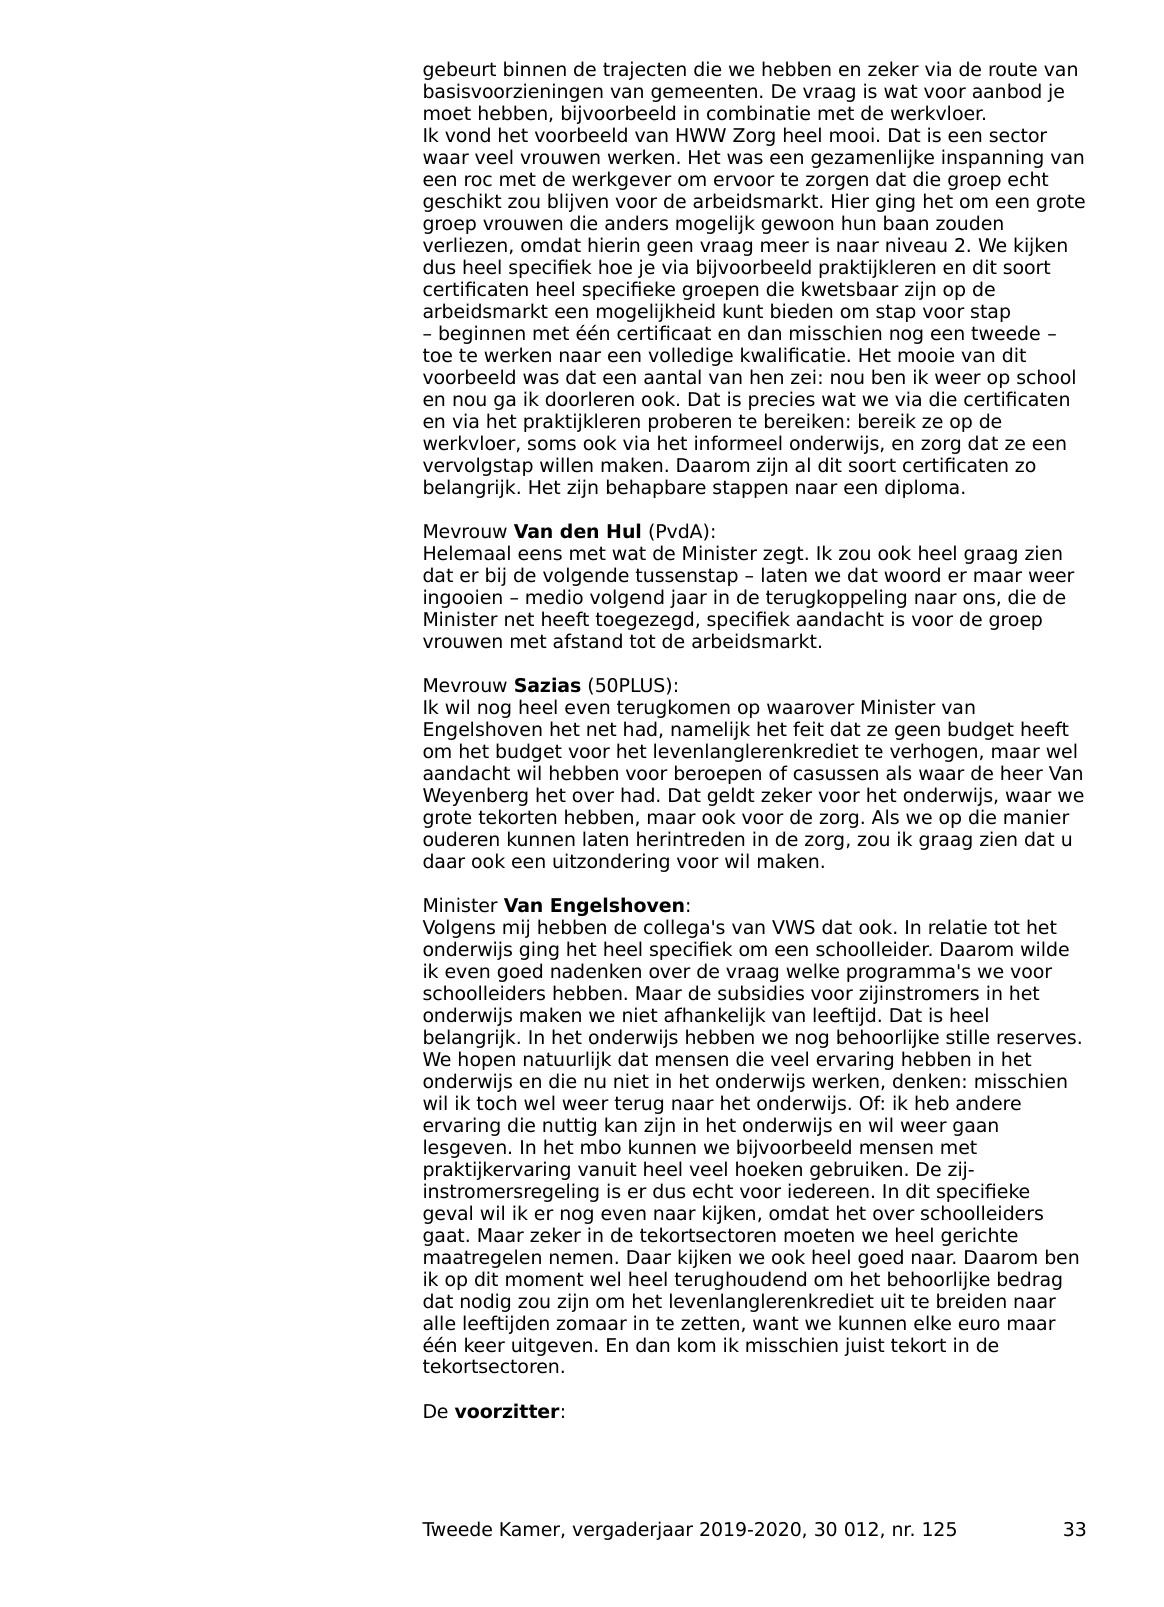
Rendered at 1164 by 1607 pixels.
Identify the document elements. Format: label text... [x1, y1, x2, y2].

text gebeurt binnen de trajecten die we hebben en zeker via de route van basisvoorzieningen van gemeenten. De vraag is wat voor aanbod je moet hebben, bijvoorbeeld in combinatie met de werkvloer. [422, 59, 1087, 125]
text Volgens mij hebben de collega's van VWS dat ook. In relatie tot het onderwijs ging het heel specifiek om een schoolleider. Daarom wilde ik even goed nadenken over de vraag welke programma's we voor schoolleiders hebben. Maar de subsidies voor zijinstromers in het onderwijs maken we niet afhankelijk van leeftijd. Dat is heel belangrijk. In het onderwijs hebben we nog behoorlijke stille reserves. We hopen natuurlijk dat mensen die veel ervaring hebben in het onderwijs en die nu niet in het onderwijs werken, denken: misschien wil ik toch wel weer terug naar het onderwijs. Of: ik heb andere ervaring die nuttig kan zijn in het onderwijs en wil weer gaan lesgeven. In het mbo kunnen we bijvoorbeeld mensen met praktijkervaring vanuit heel veel hoeken gebruiken. De zij-instromersregeling is er dus echt voor iedereen. In dit specifieke geval wil ik er nog even naar kijken, omdat het over schoolleiders gaat. Maar zeker in de tekortsectoren moeten we heel gerichte maatregelen nemen. Daar kijken we ook heel goed naar. Daarom ben ik op dit moment wel heel terughoudend om het behoorlijke bedrag dat nodig zou zijn om het levenlanglerenkrediet uit te breiden naar alle leeftijden zomaar in te zetten, want we kunnen elke euro maar één keer uitgeven. En dan kom ik misschien juist tekort in de tekortsectoren. [422, 917, 1087, 1378]
text Ik wil nog heel even terugkomen op waarover Minister van Engelshoven het net had, namelijk het feit dat ze geen budget heeft om het budget voor het levenlanglerenkrediet te verhogen, maar wel aandacht wil hebben voor beroepen of casussen als waar de heer Van Weyenberg het over had. Dat geldt zeker voor het onderwijs, waar we grote tekorten hebben, maar ook voor de zorg. Als we op die manier ouderen kunnen laten herintreden in de zorg, zou ik graag zien dat u daar ook een uitzondering voor wil maken. [422, 697, 1087, 873]
text Helemaal eens met wat de Minister zegt. Ik zou ook heel graag zien dat er bij de volgende tussenstap – laten we dat woord er maar weer ingooien – medio volgend jaar in de terugkoppeling naar ons, die de Minister net heeft toegezegd, specifiek aandacht is voor de groep vrouwen met afstand tot de arbeidsmarkt. [422, 543, 1087, 653]
text De voorzitter: [422, 1401, 1087, 1423]
text Mevrouw Van den Hul (PvdA): [422, 521, 1087, 543]
text Minister Van Engelshoven: [422, 895, 1087, 917]
text Ik vond het voorbeeld van HWW Zorg heel mooi. Dat is een sector waar veel vrouwen werken. Het was een gezamenlijke inspanning van een roc met de werkgever om ervoor te zorgen dat die groep echt geschikt zou blijven voor de arbeidsmarkt. Hier ging het om een grote groep vrouwen die anders mogelijk gewoon hun baan zouden verliezen, omdat hierin geen vraag meer is naar niveau 2. We kijken dus heel specifiek hoe je via bijvoorbeeld praktijkleren en dit soort certificaten heel specifieke groepen die kwetsbaar zijn op de arbeidsmarkt een mogelijkheid kunt bieden om stap voor stap – beginnen met één certificaat en dan misschien nog een tweede – toe te werken naar een volledige kwalificatie. Het mooie van dit voorbeeld was dat een aantal van hen zei: nou ben ik weer op school en nou ga ik doorleren ook. Dat is precies wat we via die certificaten en via het praktijkleren proberen te bereiken: bereik ze op de werkvloer, soms ook via het informeel onderwijs, en zorg dat ze een vervolgstap willen maken. Daarom zijn al dit soort certificaten zo belangrijk. Het zijn behapbare stappen naar een diploma. [422, 125, 1087, 499]
text Mevrouw Sazias (50PLUS): [422, 675, 1087, 697]
